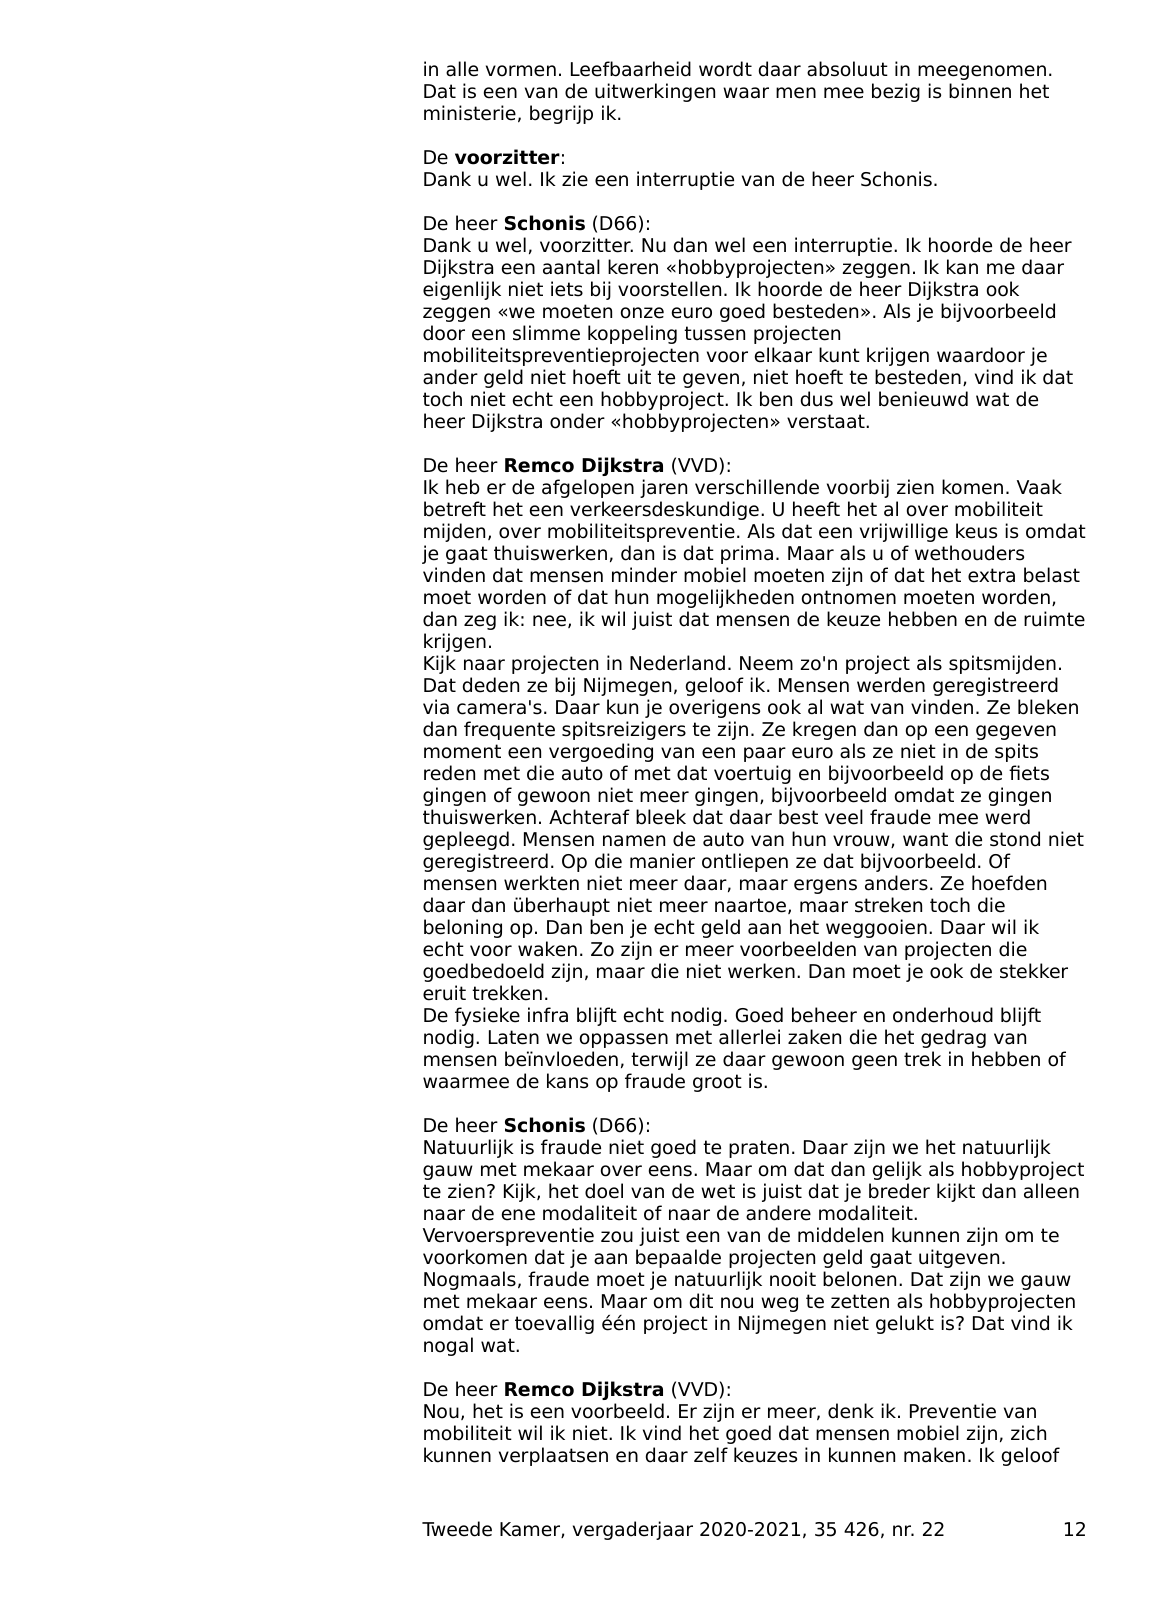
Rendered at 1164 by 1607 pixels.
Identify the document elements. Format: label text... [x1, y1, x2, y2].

text Nou, het is een voorbeeld. Er zijn er meer, denk ik. Preventie van mobiliteit wil ik niet. Ik vind het goed dat mensen mobiel zijn, zich kunnen verplaatsen en daar zelf keuzes in kunnen maken. Ik geloof [422, 1401, 1087, 1467]
text De fysieke infra blijft echt nodig. Goed beheer en onderhoud blijft nodig. Laten we oppassen met allerlei zaken die het gedrag van mensen beïnvloeden, terwijl ze daar gewoon geen trek in hebben of waarmee de kans op fraude groot is. [422, 1005, 1087, 1093]
text Kijk naar projecten in Nederland. Neem zo'n project als spitsmijden. Dat deden ze bij Nijmegen, geloof ik. Mensen werden geregistreerd via camera's. Daar kun je overigens ook al wat van vinden. Ze bleken dan frequente spitsreizigers te zijn. Ze kregen dan op een gegeven moment een vergoeding van een paar euro als ze niet in de spits reden met die auto of met dat voertuig en bijvoorbeeld op de fiets gingen of gewoon niet meer gingen, bijvoorbeeld omdat ze gingen thuiswerken. Achteraf bleek dat daar best veel fraude mee werd gepleegd. Mensen namen de auto van hun vrouw, want die stond niet geregistreerd. Op die manier ontliepen ze dat bijvoorbeeld. Of mensen werkten niet meer daar, maar ergens anders. Ze hoefden daar dan überhaupt niet meer naartoe, maar streken toch die beloning op. Dan ben je echt geld aan het weggooien. Daar wil ik echt voor waken. Zo zijn er meer voorbeelden van projecten die goedbedoeld zijn, maar die niet werken. Dan moet je ook de stekker eruit trekken. [422, 653, 1087, 1005]
text De heer Remco Dijkstra (VVD): [422, 1379, 1087, 1401]
text Dank u wel, voorzitter. Nu dan wel een interruptie. Ik hoorde de heer Dijkstra een aantal keren «hobbyprojecten» zeggen. Ik kan me daar eigenlijk niet iets bij voorstellen. Ik hoorde de heer Dijkstra ook zeggen «we moeten onze euro goed besteden». Als je bijvoorbeeld door een slimme koppeling tussen projecten mobiliteitspreventieprojecten voor elkaar kunt krijgen waardoor je ander geld niet hoeft uit te geven, niet hoeft te besteden, vind ik dat toch niet echt een hobbyproject. Ik ben dus wel benieuwd wat de heer Dijkstra onder «hobbyprojecten» verstaat. [422, 235, 1087, 433]
text Dank u wel. Ik zie een interruptie van de heer Schonis. [422, 169, 1087, 191]
text Ik heb er de afgelopen jaren verschillende voorbij zien komen. Vaak betreft het een verkeersdeskundige. U heeft het al over mobiliteit mijden, over mobiliteitspreventie. Als dat een vrijwillige keus is omdat je gaat thuiswerken, dan is dat prima. Maar als u of wethouders vinden dat mensen minder mobiel moeten zijn of dat het extra belast moet worden of dat hun mogelijkheden ontnomen moeten worden, dan zeg ik: nee, ik wil juist dat mensen de keuze hebben en de ruimte krijgen. [422, 477, 1087, 653]
text De voorzitter: [422, 147, 1087, 169]
text in alle vormen. Leefbaarheid wordt daar absoluut in meegenomen. Dat is een van de uitwerkingen waar men mee bezig is binnen het ministerie, begrijp ik. [422, 59, 1087, 125]
text De heer Remco Dijkstra (VVD): [422, 455, 1087, 477]
text De heer Schonis (D66): [422, 213, 1087, 235]
text Natuurlijk is fraude niet goed te praten. Daar zijn we het natuurlijk gauw met mekaar over eens. Maar om dat dan gelijk als hobbyproject te zien? Kijk, het doel van de wet is juist dat je breder kijkt dan alleen naar de ene modaliteit of naar de andere modaliteit. Vervoerspreventie zou juist een van de middelen kunnen zijn om te voorkomen dat je aan bepaalde projecten geld gaat uitgeven. Nogmaals, fraude moet je natuurlijk nooit belonen. Dat zijn we gauw met mekaar eens. Maar om dit nou weg te zetten als hobbyprojecten omdat er toevallig één project in Nijmegen niet gelukt is? Dat vind ik nogal wat. [422, 1137, 1087, 1357]
text De heer Schonis (D66): [422, 1115, 1087, 1137]
